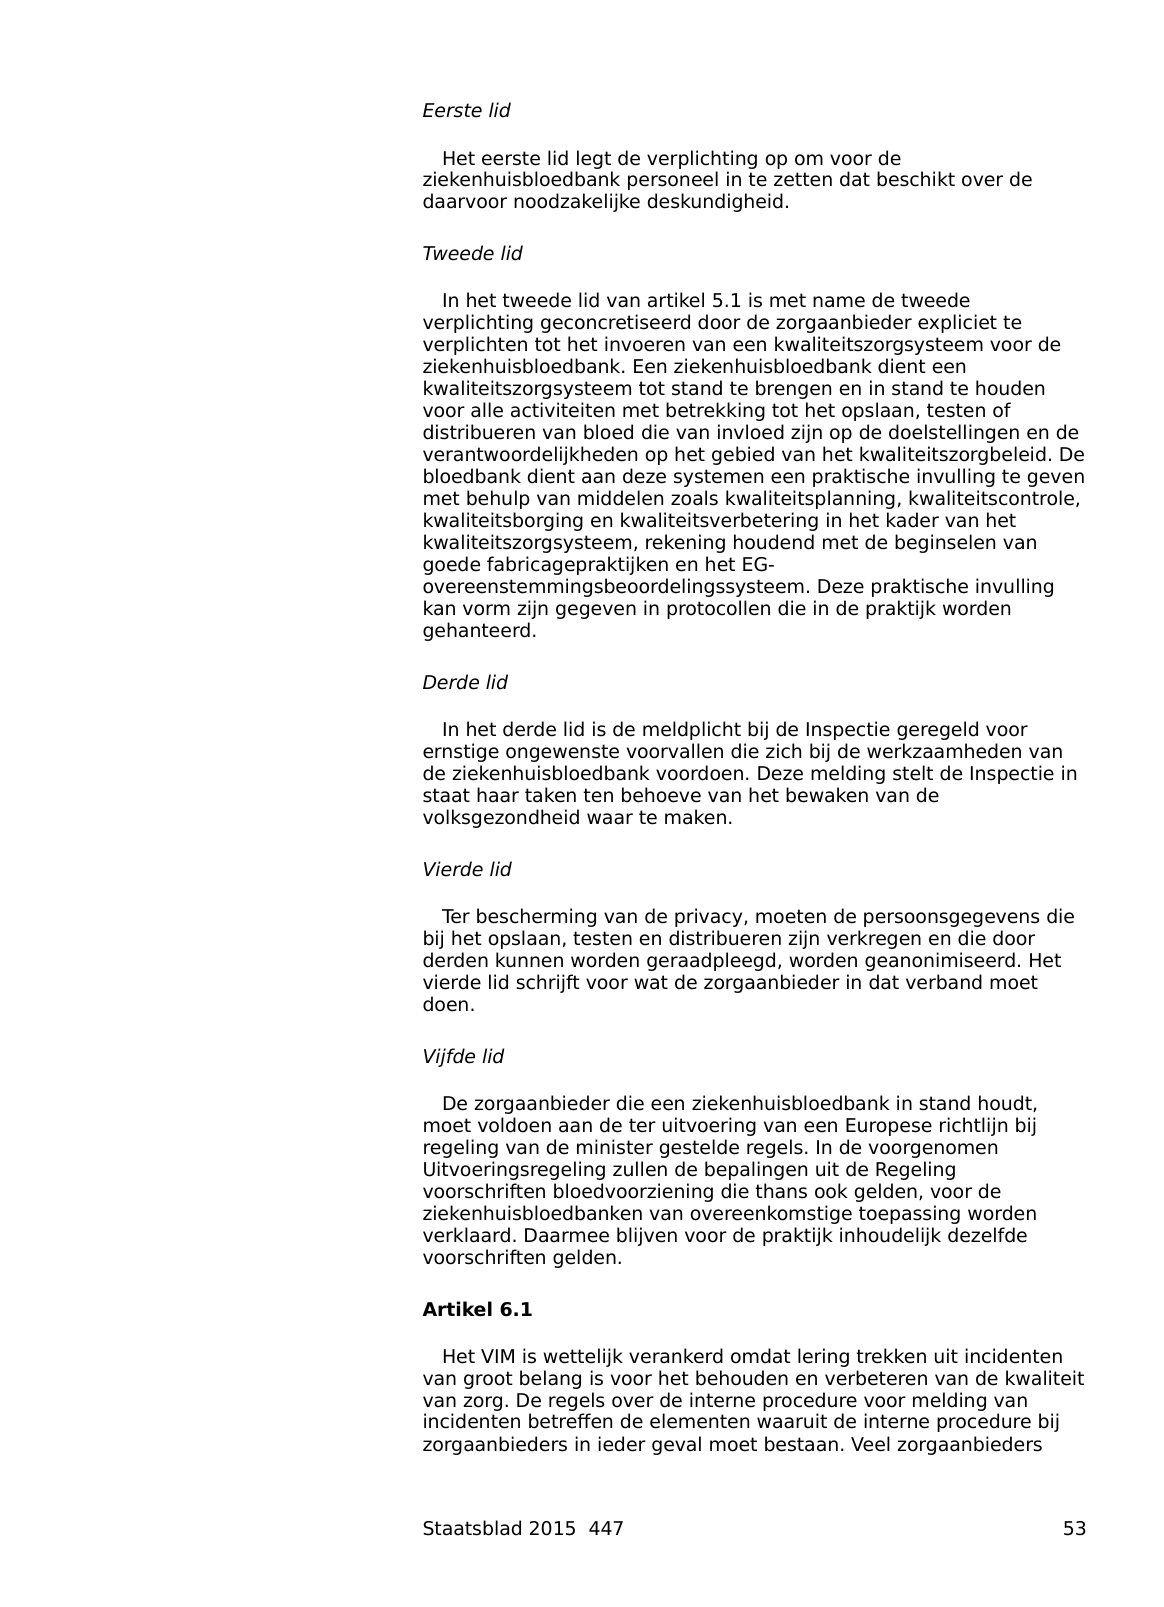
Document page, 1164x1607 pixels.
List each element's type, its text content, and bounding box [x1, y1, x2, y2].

text Het eerste lid legt de verplichting op om voor de ziekenhuisbloedbank personeel in te zetten dat beschikt over de daarvoor noodzakelijke deskundigheid. [422, 147, 1087, 213]
subtitle Vierde lid [422, 859, 1087, 881]
text In het tweede lid van artikel 5.1 is met name de tweede verplichting geconcretiseerd door de zorgaanbieder expliciet te verplichten tot het invoeren van een kwaliteitszorgsysteem voor de ziekenhuisbloedbank. Een ziekenhuisbloedbank dient een kwaliteitszorgsysteem tot stand te brengen en in stand te houden voor alle activiteiten met betrekking tot het opslaan, testen of distribueren van bloed die van invloed zijn op de doelstellingen en de verantwoordelijkheden op het gebied van het kwaliteitszorgbeleid. De bloedbank dient aan deze systemen een praktische invulling te geven met behulp van middelen zoals kwaliteitsplanning, kwaliteitscontrole, kwaliteitsborging en kwaliteitsverbetering in het kader van het kwaliteitszorgsysteem, rekening houdend met de beginselen van goede fabricagepraktijken en het EG-overeenstemmingsbeoordelingssysteem. Deze praktische invulling kan vorm zijn gegeven in protocollen die in de praktijk worden gehanteerd. [422, 290, 1087, 642]
text Het VIM is wettelijk verankerd omdat lering trekken uit incidenten van groot belang is voor het behouden en verbeteren van de kwaliteit van zorg. De regels over de interne procedure voor melding van incidenten betreffen de elementen waaruit de interne procedure bij zorgaanbieders in ieder geval moet bestaan. Veel zorgaanbieders [422, 1346, 1087, 1455]
text Ter bescherming van de privacy, moeten de persoonsgegevens die bij het opslaan, testen en distribueren zijn verkregen en die door derden kunnen worden geraadpleegd, worden geanonimiseerd. Het vierde lid schrijft voor wat de zorgaanbieder in dat verband moet doen. [422, 906, 1087, 1016]
subtitle Artikel 6.1 [422, 1298, 1087, 1321]
subtitle Tweede lid [422, 243, 1087, 265]
subtitle Vijfde lid [422, 1046, 1087, 1068]
text De zorgaanbieder die een ziekenhuisbloedbank in stand houdt, moet voldoen aan de ter uitvoering van een Europese richtlijn bij regeling van de minister gestelde regels. In de voorgenomen Uitvoeringsregeling zullen de bepalingen uit de Regeling voorschriften bloedvoorziening die thans ook gelden, voor de ziekenhuisbloedbanken van overeenkomstige toepassing worden verklaard. Daarmee blijven voor de praktijk inhoudelijk dezelfde voorschriften gelden. [422, 1093, 1087, 1268]
subtitle Eerste lid [422, 100, 1087, 122]
subtitle Derde lid [422, 672, 1087, 694]
text In het derde lid is de meldplicht bij de Inspectie geregeld voor ernstige ongewenste voorvallen die zich bij de werkzaamheden van de ziekenhuisbloedbank voordoen. Deze melding stelt de Inspectie in staat haar taken ten behoeve van het bewaken van de volksgezondheid waar te maken. [422, 719, 1087, 829]
